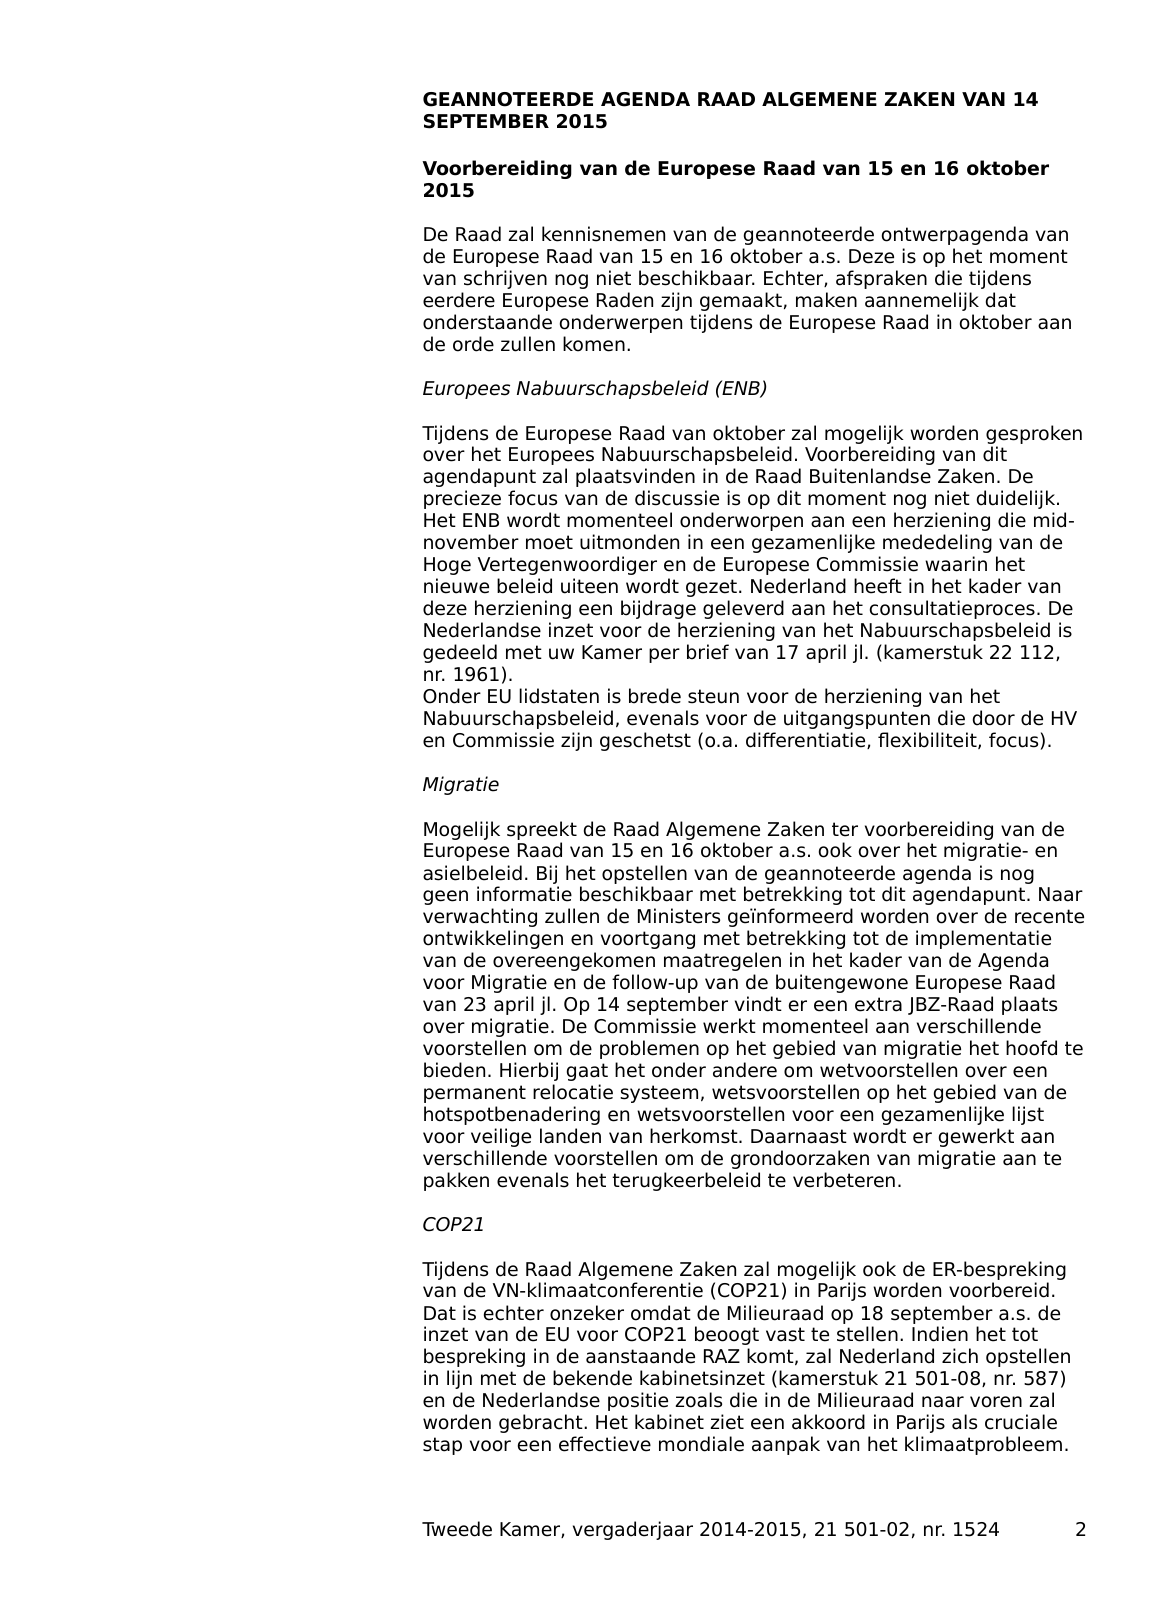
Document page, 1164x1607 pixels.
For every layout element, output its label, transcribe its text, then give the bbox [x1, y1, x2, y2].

subtitle GEANNOTEERDE AGENDA RAAD ALGEMENE ZAKEN VAN 14 SEPTEMBER 2015 [422, 89, 1087, 133]
subtitle COP21 [422, 1214, 1087, 1236]
subtitle Migratie [422, 774, 1087, 796]
text Onder EU lidstaten is brede steun voor de herziening van het Nabuurschapsbeleid, evenals voor de uitgangspunten die door de HV en Commissie zijn geschetst (o.a. differentiatie, flexibiliteit, focus). [422, 686, 1087, 752]
text Tijdens de Europese Raad van oktober zal mogelijk worden gesproken over het Europees Nabuurschapsbeleid. Voorbereiding van dit agendapunt zal plaatsvinden in de Raad Buitenlandse Zaken. De precieze focus van de discussie is op dit moment nog niet duidelijk. Het ENB wordt momenteel onderworpen aan een herziening die mid-november moet uitmonden in een gezamenlijke mededeling van de Hoge Vertegenwoordiger en de Europese Commissie waarin het nieuwe beleid uiteen wordt gezet. Nederland heeft in het kader van deze herziening een bijdrage geleverd aan het consultatieproces. De Nederlandse inzet voor de herziening van het Nabuurschapsbeleid is gedeeld met uw Kamer per brief van 17 april jl. (kamerstuk 22 112, nr. 1961). [422, 422, 1087, 686]
text Mogelijk spreekt de Raad Algemene Zaken ter voorbereiding van de Europese Raad van 15 en 16 oktober a.s. ook over het migratie- en asielbeleid. Bij het opstellen van de geannoteerde agenda is nog geen informatie beschikbaar met betrekking tot dit agendapunt. Naar verwachting zullen de Ministers geïnformeerd worden over de recente ontwikkelingen en voortgang met betrekking tot de implementatie van de overeengekomen maatregelen in het kader van de Agenda voor Migratie en de follow-up van de buitengewone Europese Raad van 23 april jl. Op 14 september vindt er een extra JBZ-Raad plaats over migratie. De Commissie werkt momenteel aan verschillende voorstellen om de problemen op het gebied van migratie het hoofd te bieden. Hierbij gaat het onder andere om wetvoorstellen over een permanent relocatie systeem, wetsvoorstellen op het gebied van de hotspotbenadering en wetsvoorstellen voor een gezamenlijke lijst voor veilige landen van herkomst. Daarnaast wordt er gewerkt aan verschillende voorstellen om de grondoorzaken van migratie aan te pakken evenals het terugkeerbeleid te verbeteren. [422, 818, 1087, 1192]
subtitle Voorbereiding van de Europese Raad van 15 en 16 oktober 2015 [422, 158, 1087, 202]
subtitle Europees Nabuurschapsbeleid (ENB) [422, 378, 1087, 400]
text De Raad zal kennisnemen van de geannoteerde ontwerpagenda van de Europese Raad van 15 en 16 oktober a.s. Deze is op het moment van schrijven nog niet beschikbaar. Echter, afspraken die tijdens eerdere Europese Raden zijn gemaakt, maken aannemelijk dat onderstaande onderwerpen tijdens de Europese Raad in oktober aan de orde zullen komen. [422, 224, 1087, 356]
text Tijdens de Raad Algemene Zaken zal mogelijk ook de ER-bespreking van de VN-klimaatconferentie (COP21) in Parijs worden voorbereid. Dat is echter onzeker omdat de Milieuraad op 18 september a.s. de inzet van de EU voor COP21 beoogt vast te stellen. Indien het tot bespreking in de aanstaande RAZ komt, zal Nederland zich opstellen in lijn met de bekende kabinetsinzet (kamerstuk 21 501-08, nr. 587) en de Nederlandse positie zoals die in de Milieuraad naar voren zal worden gebracht. Het kabinet ziet een akkoord in Parijs als cruciale stap voor een effectieve mondiale aanpak van het klimaatprobleem. [422, 1258, 1087, 1456]
